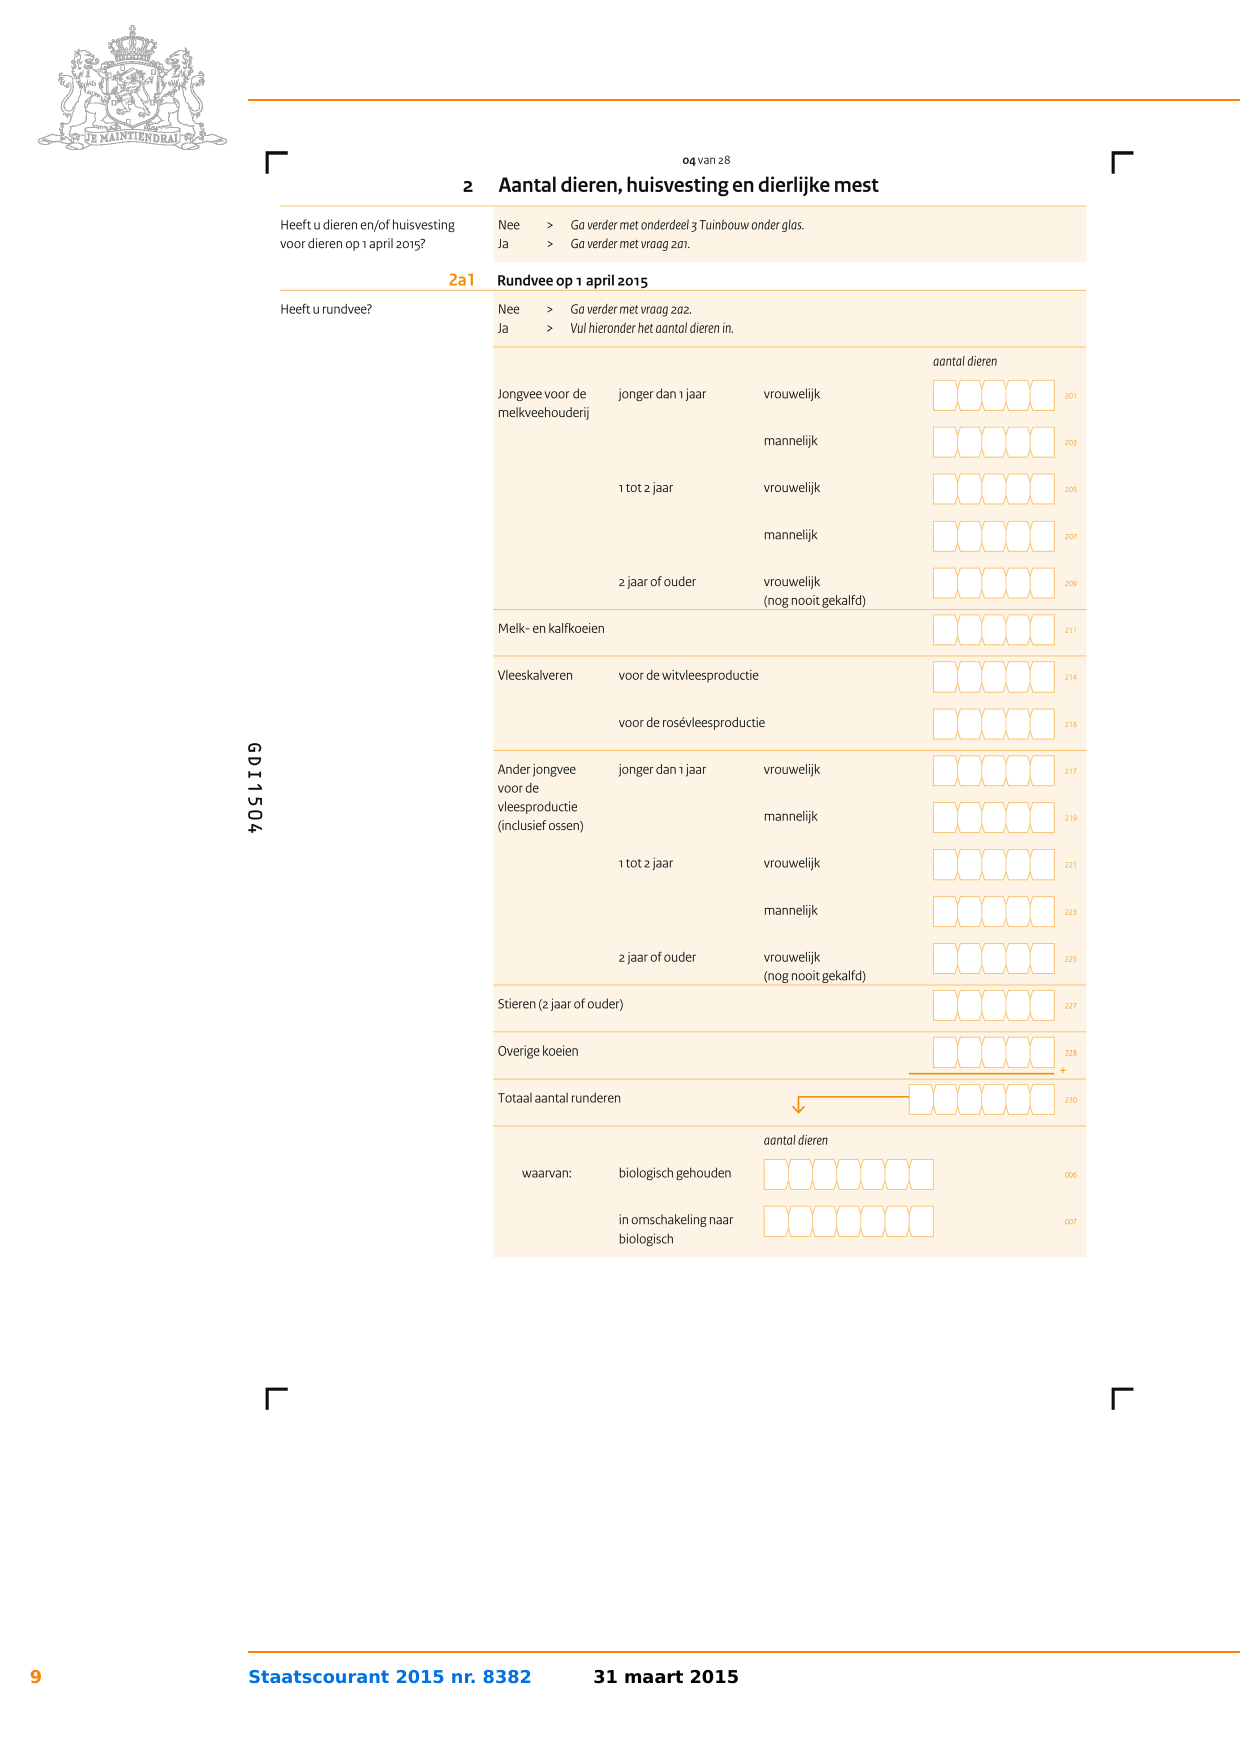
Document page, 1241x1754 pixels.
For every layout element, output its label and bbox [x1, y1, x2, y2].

picture [38, 25, 227, 150]
picture [248, 151, 1134, 1410]
